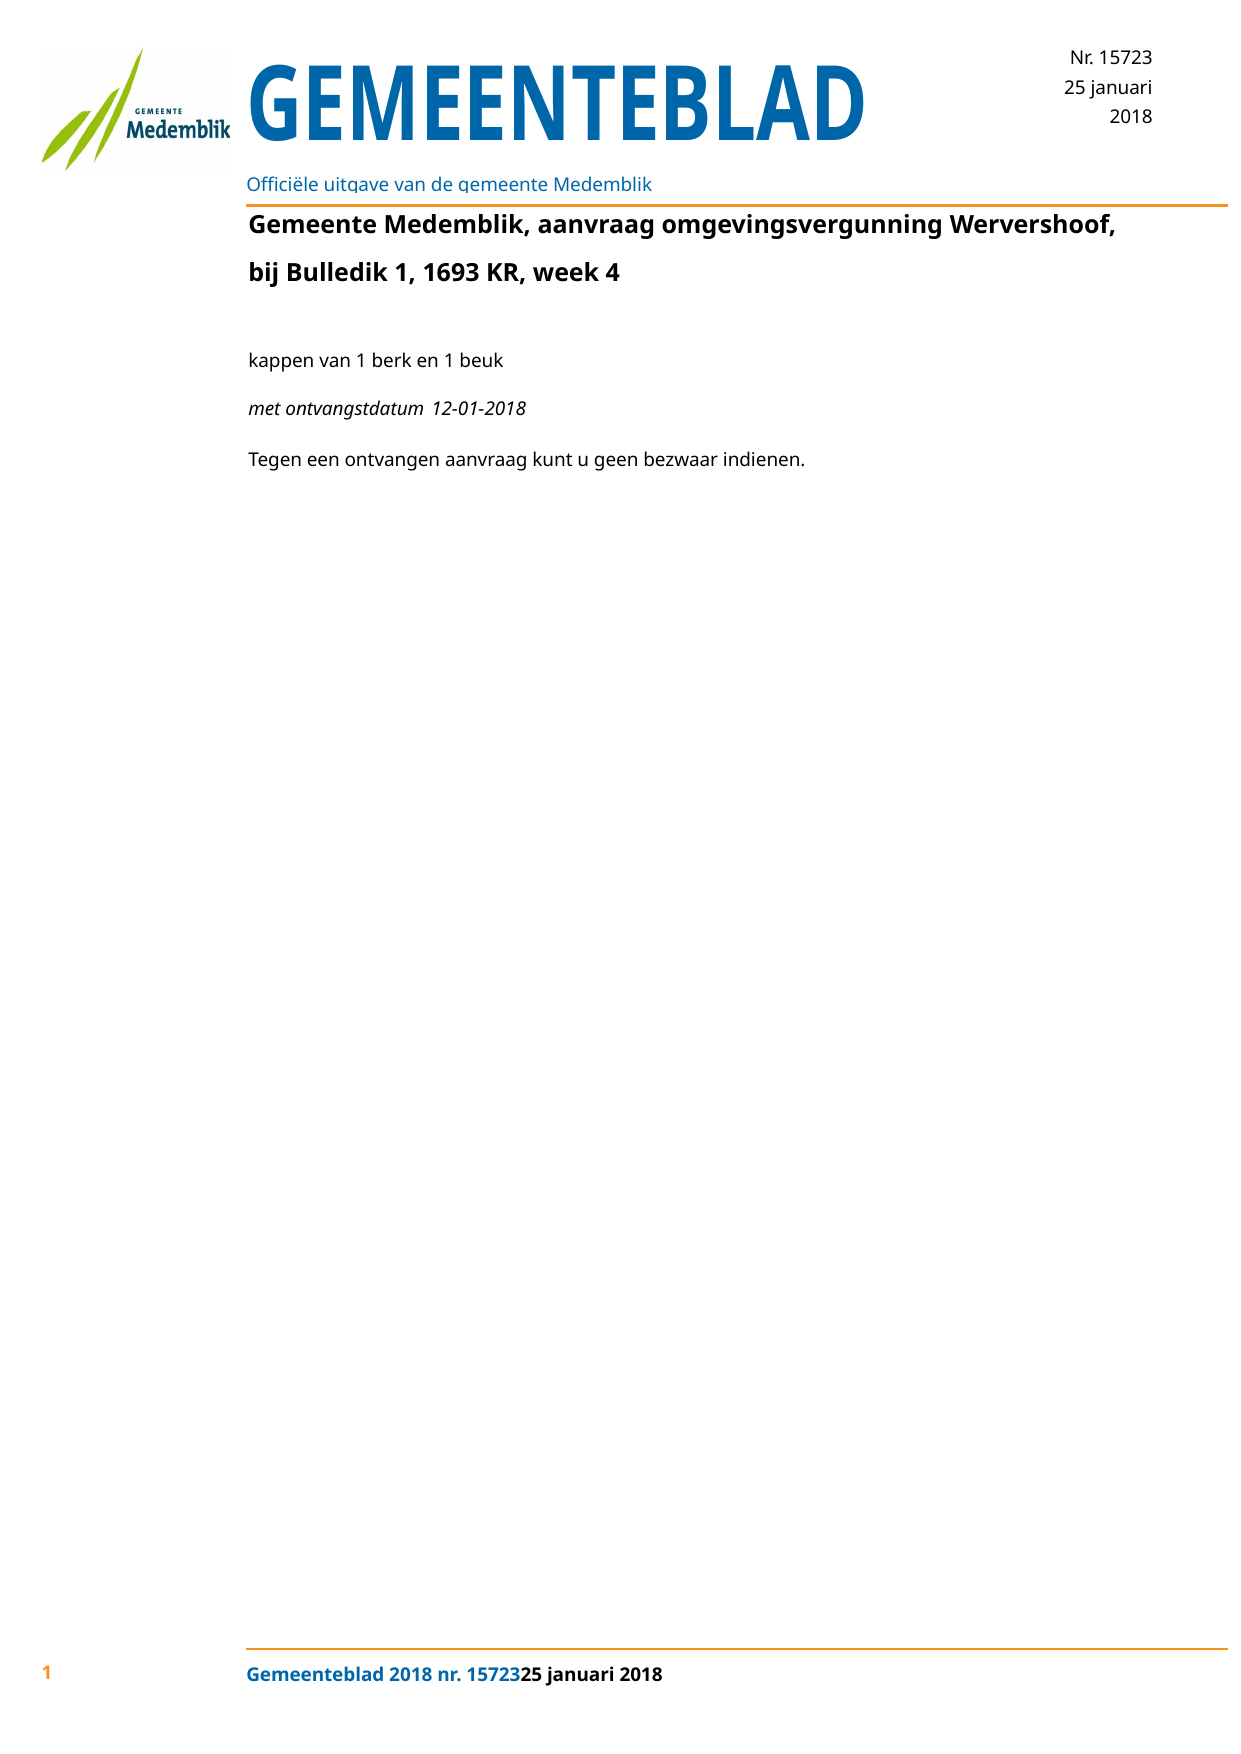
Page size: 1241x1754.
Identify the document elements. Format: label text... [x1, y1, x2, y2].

table_header kappen van 1 berk en 1 beuk [248, 348, 1152, 373]
picture [41, 47, 231, 172]
text Gemeente Medemblik, aanvraag omgevingsvergunning Wervershoof, bij Bulledik 1, 1693 KR, week 4 [248, 207, 1152, 288]
text met ontvangstdatum 12-01-2018 [248, 395, 1152, 421]
text Tegen een ontvangen aanvraag kunt u geen bezwaar indienen. [248, 446, 1152, 472]
